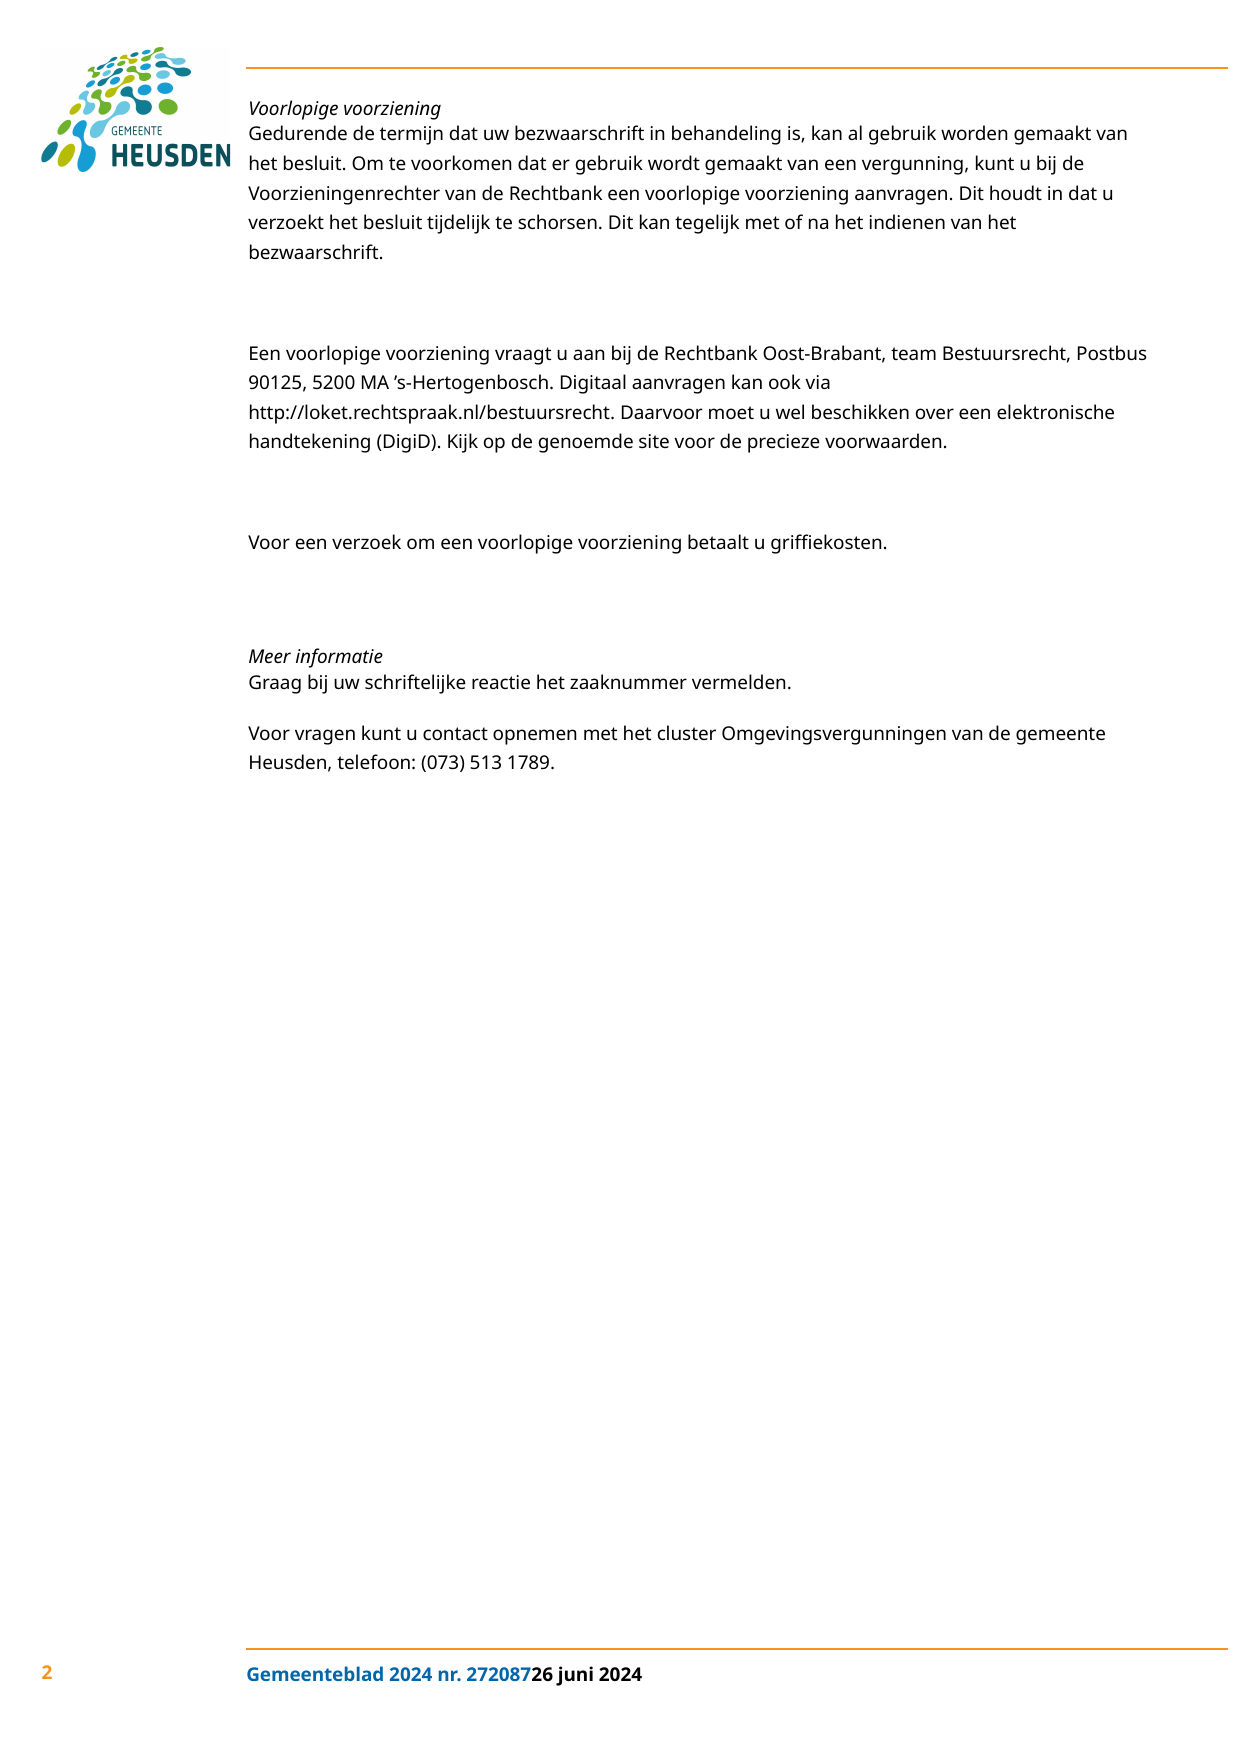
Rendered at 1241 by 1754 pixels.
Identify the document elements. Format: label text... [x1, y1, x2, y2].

text Voorlopige voorziening [248, 95, 1152, 121]
text Graag bij uw schriftelijke reactie het zaaknummer vermelden. [248, 669, 1152, 695]
text Gedurende de termijn dat uw bezwaarschrift in behandeling is, kan al gebruik worden gemaakt van het besluit. Om te voorkomen dat er gebruik wordt gemaakt van een vergunning, kunt u bij de Voorzieningenrechter van de Rechtbank een voorlopige voorziening aanvragen. Dit houdt in dat u verzoekt het besluit tijdelijk te schorsen. Dit kan tegelijk met of na het indienen van het bezwaarschrift. [248, 121, 1152, 264]
text Voor vragen kunt u contact opnemen met het cluster Omgevingsvergunningen van de gemeente Heusden, telefoon: (073) 513 1789. [248, 720, 1152, 775]
picture [41, 47, 231, 172]
text Meer informatie [248, 644, 1152, 669]
text Een voorlopige voorziening vraagt u aan bij de Rechtbank Oost-Brabant, team Bestuursrecht, Postbus 90125, 5200 MA ’s-Hertogenbosch. Digitaal aanvragen kan ook via http://loket.rechtspraak.nl/bestuursrecht. Daarvoor moet u wel beschikken over een elektronische handtekening (DigiD). Kijk op de genoemde site voor de precieze voorwaarden. [248, 340, 1152, 454]
text Voor een verzoek om een voorlopige voorziening betaalt u griffiekosten. [248, 529, 1152, 555]
